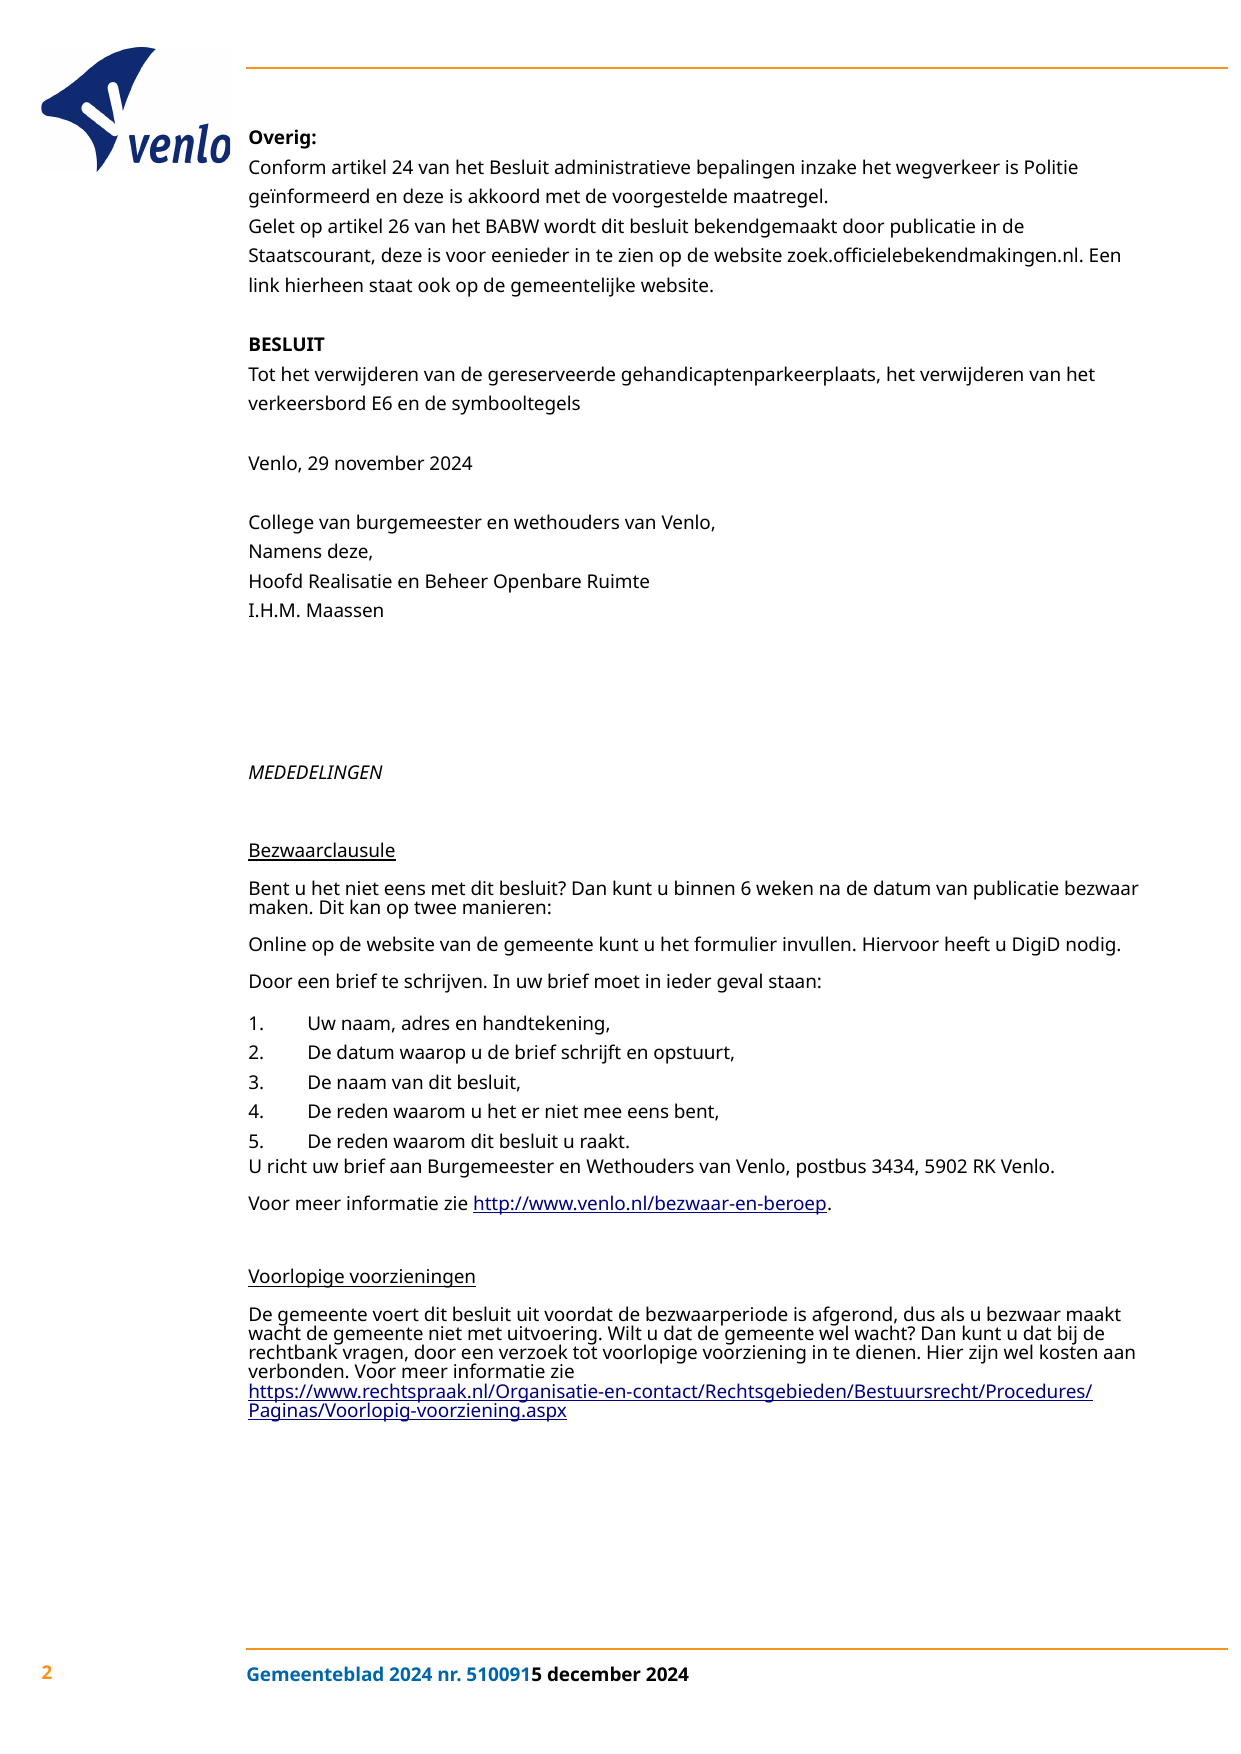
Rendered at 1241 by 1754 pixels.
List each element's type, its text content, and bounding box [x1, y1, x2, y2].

text Overig: [248, 124, 1152, 150]
list De reden waarom dit besluit u raakt. [248, 1128, 1152, 1154]
picture [41, 47, 231, 172]
list Uw naam, adres en handtekening, [248, 1010, 1152, 1035]
text Tot het verwijderen van de gereserveerde gehandicaptenparkeerplaats, het verwijderen van het verkeersbord E6 en de symbooltegels [248, 361, 1152, 416]
text Door een brief te schrijven. In uw brief moet in ieder geval staan: [248, 973, 1152, 992]
list De naam van dit besluit, [248, 1069, 1152, 1094]
text Gelet op artikel 26 van het BABW wordt dit besluit bekendgemaakt door publicatie in de Staatscourant, deze is voor eenieder in te zien op de website zoek.officielebekendmakingen.nl. Een link hierheen staat ook op de gemeentelijke website. [248, 213, 1152, 298]
text I.H.M. Maassen [248, 598, 1152, 623]
text Bezwaarclausule [248, 842, 1152, 862]
text Voor meer informatie zie http://www.venlo.nl/bezwaar-en-beroep. [248, 1194, 1152, 1214]
text Conform artikel 24 van het Besluit administratieve bepalingen inzake het wegverkeer is Politie geïnformeerd en deze is akkoord met de voorgestelde maatregel. [248, 154, 1152, 209]
text MEDEDELINGEN [248, 759, 1152, 785]
list De datum waarop u de brief schrijft en opstuurt, [248, 1039, 1152, 1065]
list De reden waarom u het er niet mee eens bent, [248, 1098, 1152, 1124]
text De gemeente voert dit besluit uit voordat de bezwaarperiode is afgerond, dus als u bezwaar maakt wacht de gemeente niet met uitvoering. Wilt u dat de gemeente wel wacht? Dan kunt u dat bij de rechtbank vragen, door een verzoek tot voorlopige voorziening in te dienen. Hier zijn wel kosten aan verbonden. Voor meer informatie zie https://www.rechtspraak.nl/Organisatie-en-contact/Rechtsgebieden/Bestuursrecht/Procedures/Paginas/Voorlopig-voorziening.aspx [248, 1306, 1152, 1421]
text Hoofd Realisatie en Beheer Openbare Ruimte [248, 568, 1152, 594]
text Bent u het niet eens met dit besluit? Dan kunt u binnen 6 weken na de datum van publicatie bezwaar maken. Dit kan op twee manieren: [248, 879, 1152, 918]
text BESLUIT [248, 331, 1152, 357]
text College van burgemeester en wethouders van Venlo, [248, 509, 1152, 535]
text Namens deze, [248, 538, 1152, 564]
text Voorlopige voorzieningen [248, 1268, 1152, 1288]
text Venlo, 29 november 2024 [248, 450, 1152, 476]
text Online op de website van de gemeente kunt u het formulier invullen. Hiervoor heeft u DigiD nodig. [248, 936, 1152, 955]
text U richt uw brief aan Burgemeester en Wethouders van Venlo, postbus 3434, 5902 RK Venlo. [248, 1158, 1152, 1177]
